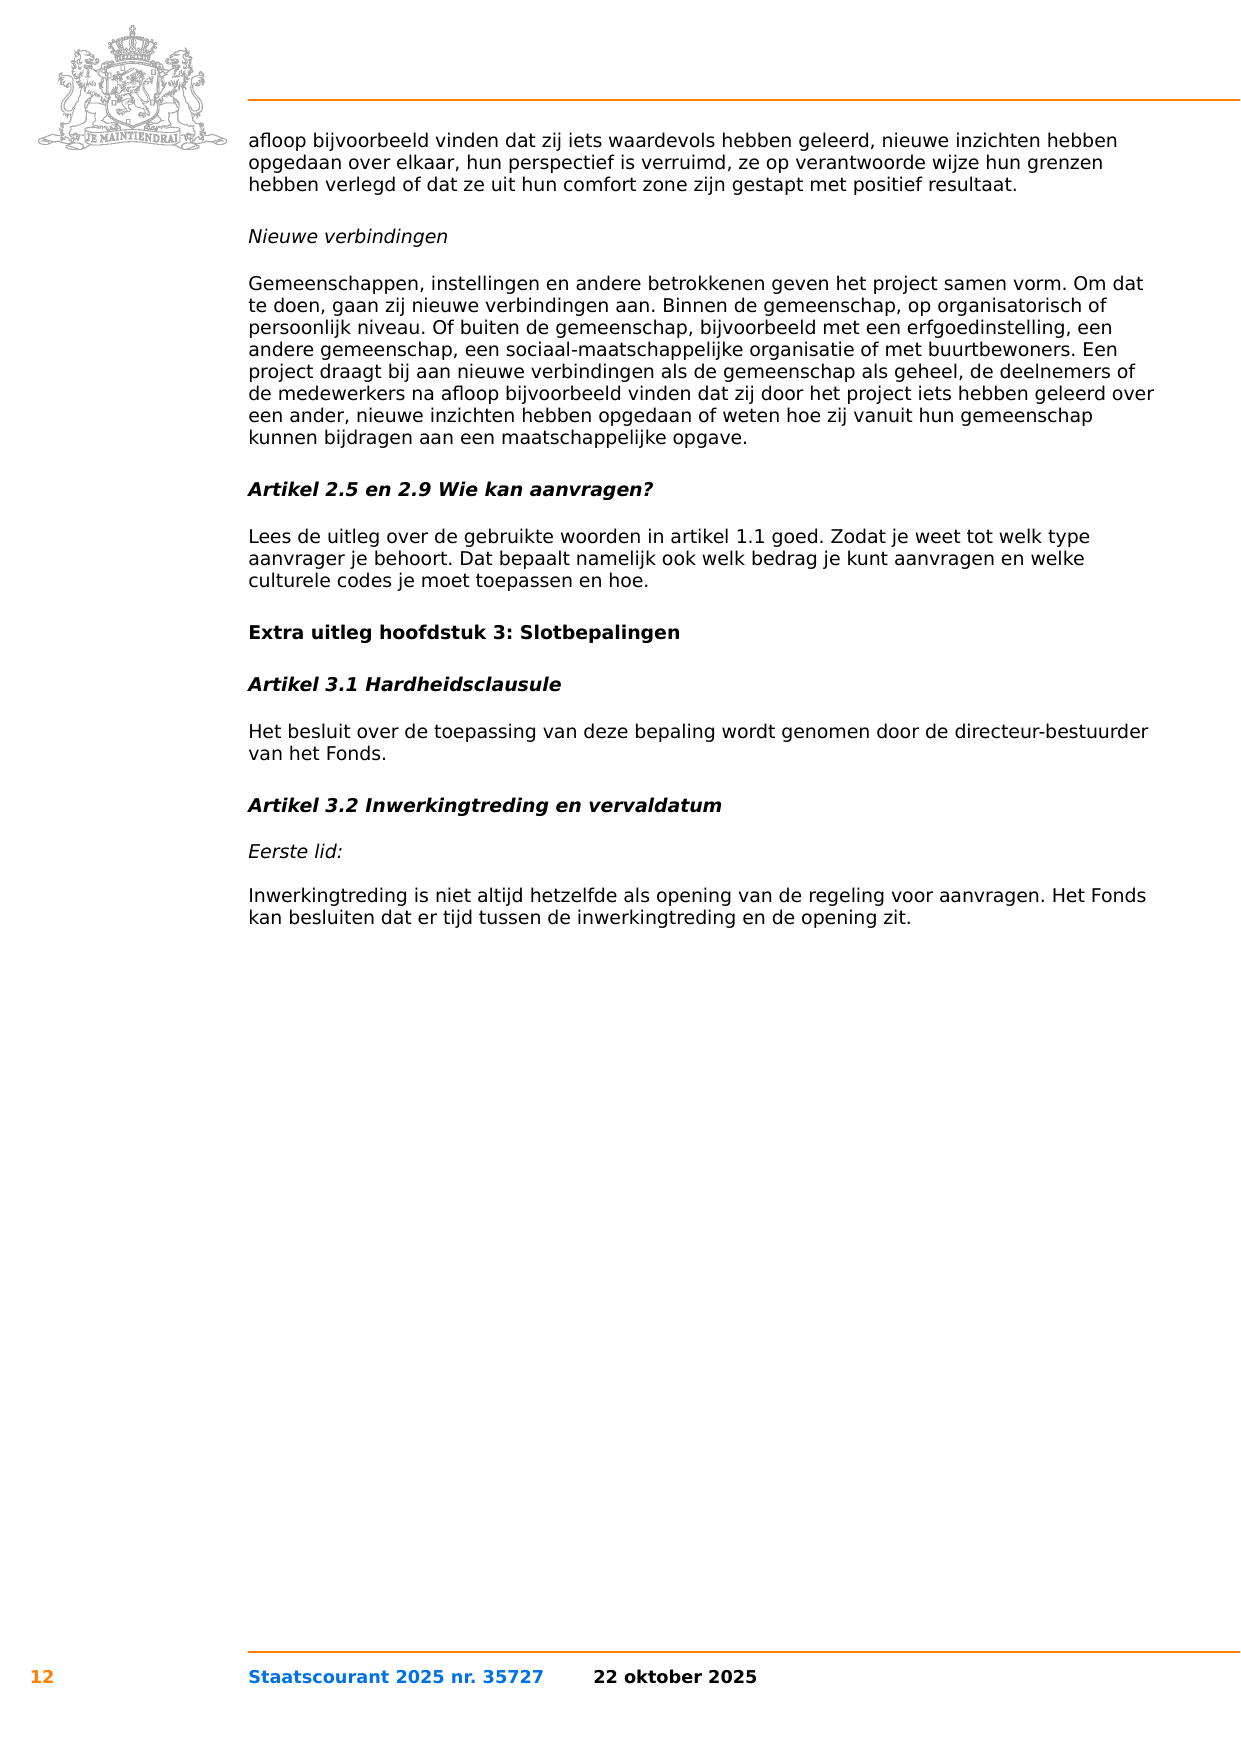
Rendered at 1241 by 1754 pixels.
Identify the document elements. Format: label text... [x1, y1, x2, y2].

subtitle Nieuwe verbindingen [248, 226, 1163, 248]
text Het besluit over de toepassing van deze bepaling wordt genomen door de directeur-bestuurder van het Fonds. [248, 721, 1163, 764]
subtitle Artikel 3.2 Inwerkingtreding en vervaldatum [248, 794, 1163, 816]
text afloop bijvoorbeeld vinden dat zij iets waardevols hebben geleerd, nieuwe inzichten hebben opgedaan over elkaar, hun perspectief is verruimd, ze op verantwoorde wijze hun grenzen hebben verlegd of dat ze uit hun comfort zone zijn gestapt met positief resultaat. [248, 130, 1163, 196]
text Gemeenschappen, instellingen en andere betrokkenen geven het project samen vorm. Om dat te doen, gaan zij nieuwe verbindingen aan. Binnen de gemeenschap, op organisatorisch of persoonlijk niveau. Of buiten de gemeenschap, bijvoorbeeld met een erfgoedinstelling, een andere gemeenschap, een sociaal-maatschappelijke organisatie of met buurtbewoners. Een project draagt bij aan nieuwe verbindingen als de gemeenschap als geheel, de deelnemers of de medewerkers na afloop bijvoorbeeld vinden dat zij door het project iets hebben geleerd over een ander, nieuwe inzichten hebben opgedaan of weten hoe zij vanuit hun gemeenschap kunnen bijdragen aan een maatschappelijke opgave. [248, 273, 1163, 449]
subtitle Artikel 2.5 en 2.9 Wie kan aanvragen? [248, 479, 1163, 501]
subtitle Artikel 3.1 Hardheidsclausule [248, 673, 1163, 696]
subtitle Extra uitleg hoofdstuk 3: Slotbepalingen [248, 622, 1163, 643]
text Inwerkingtreding is niet altijd hetzelfde als opening van de regeling voor aanvragen. Het Fonds kan besluiten dat er tijd tussen de inwerkingtreding en de opening zit. [248, 885, 1163, 929]
picture [38, 25, 227, 150]
text Lees de uitleg over de gebruikte woorden in artikel 1.1 goed. Zodat je weet tot welk type aanvrager je behoort. Dat bepaalt namelijk ook welk bedrag je kunt aanvragen en welke culturele codes je moet toepassen en hoe. [248, 526, 1163, 592]
text Eerste lid: [248, 841, 1163, 863]
